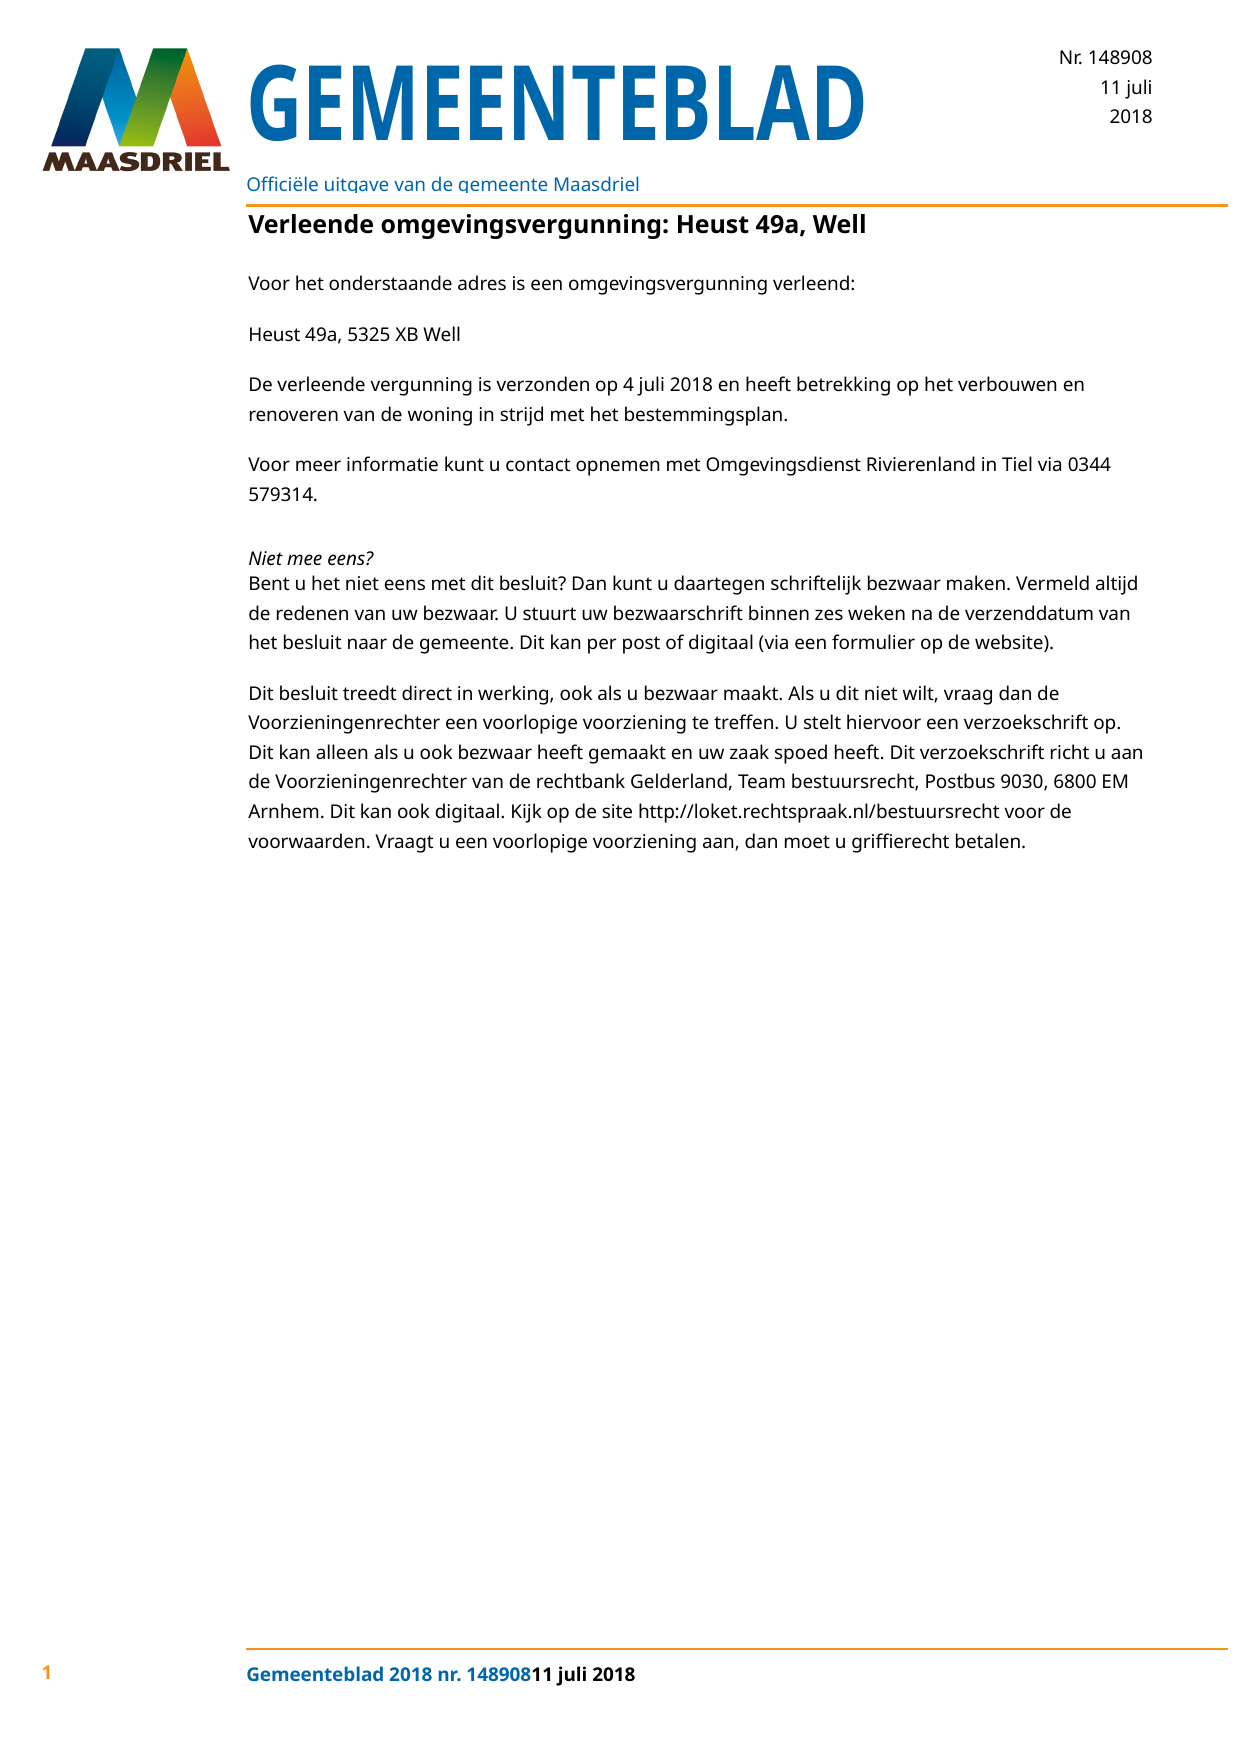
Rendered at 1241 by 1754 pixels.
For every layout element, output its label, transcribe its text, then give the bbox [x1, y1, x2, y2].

text Niet mee eens? [248, 545, 1152, 570]
text Voor het onderstaande adres is een omgevingsvergunning verleend: [248, 270, 1152, 296]
text Bent u het niet eens met dit besluit? Dan kunt u daartegen schriftelijk bezwaar maken. Vermeld altijd de redenen van uw bezwaar. U stuurt uw bezwaarschrift binnen zes weken na de verzenddatum van het besluit naar de gemeente. Dit kan per post of digitaal (via een formulier op de website). [248, 570, 1152, 655]
text Verleende omgevingsvergunning: Heust 49a, Well [248, 207, 1152, 241]
text Heust 49a, 5325 XB Well [248, 321, 1152, 346]
text De verleende vergunning is verzonden op 4 juli 2018 en heeft betrekking op het verbouwen en renoveren van de woning in strijd met het bestemmingsplan. [248, 371, 1152, 426]
text Dit besluit treedt direct in werking, ook als u bezwaar maakt. Als u dit niet wilt, vraag dan de Voorzieningenrechter een voorlopige voorziening te treffen. U stelt hiervoor een verzoekschrift op. Dit kan alleen als u ook bezwaar heeft gemaakt en uw zaak spoed heeft. Dit verzoekschrift richt u aan de Voorzieningenrechter van de rechtbank Gelderland, Team bestuursrecht, Postbus 9030, 6800 EM Arnhem. Dit kan ook digitaal. Kijk op de site http://loket.rechtspraak.nl/bestuursrecht voor de voorwaarden. Vraagt u een voorlopige voorziening aan, dan moet u griffierecht betalen. [248, 680, 1152, 854]
picture [41, 47, 231, 172]
text Voor meer informatie kunt u contact opnemen met Omgevingsdienst Rivierenland in Tiel via 0344 579314. [248, 451, 1152, 506]
